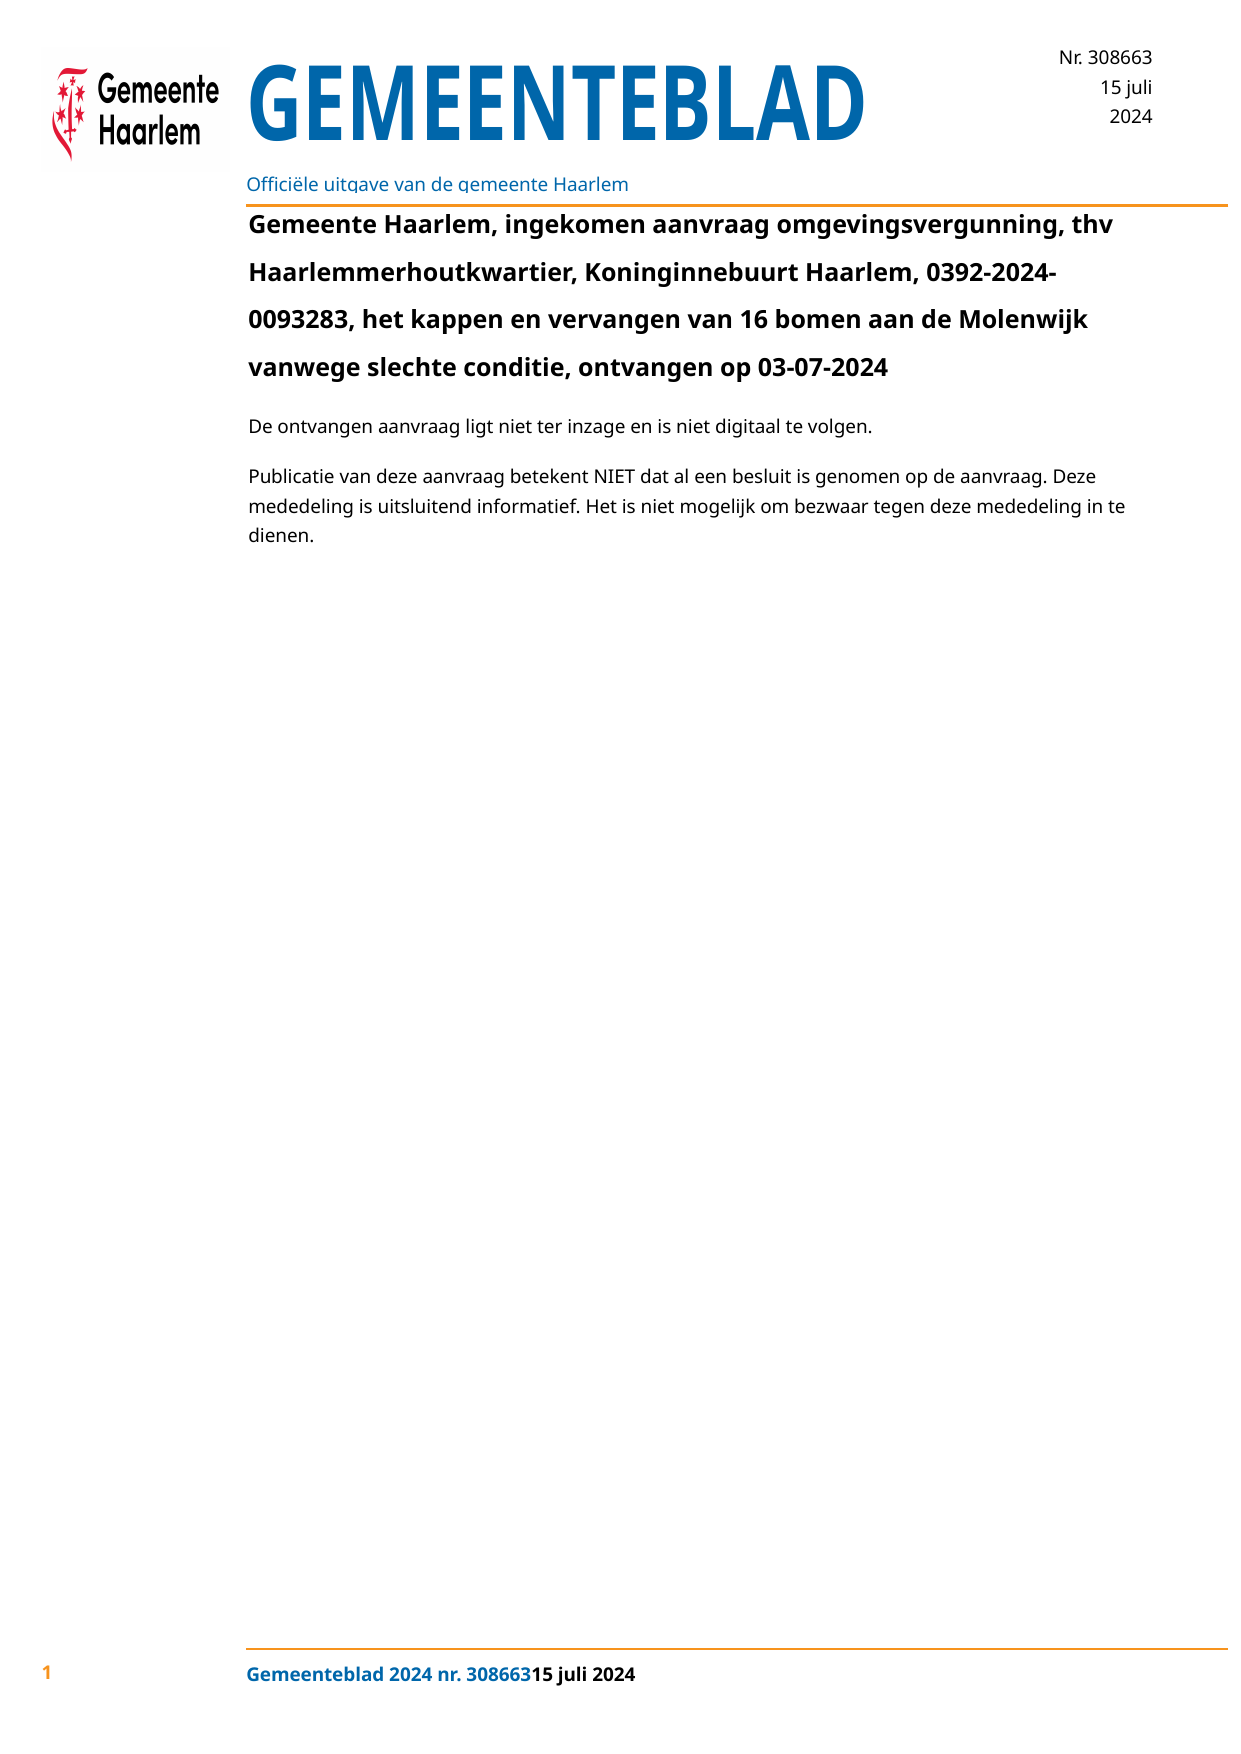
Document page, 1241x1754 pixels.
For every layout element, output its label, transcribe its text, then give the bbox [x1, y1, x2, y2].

text De ontvangen aanvraag ligt niet ter inzage en is niet digitaal te volgen. [248, 413, 1152, 439]
picture [41, 47, 231, 172]
text Gemeente Haarlem, ingekomen aanvraag omgevingsvergunning, thv Haarlemmerhoutkwartier, Koninginnebuurt Haarlem, 0392-2024-0093283, het kappen en vervangen van 16 bomen aan de Molenwijk vanwege slechte conditie, ontvangen op 03-07-2024 [248, 207, 1152, 384]
text Publicatie van deze aanvraag betekent NIET dat al een besluit is genomen op de aanvraag. Deze mededeling is uitsluitend informatief. Het is niet mogelijk om bezwaar tegen deze mededeling in te dienen. [248, 463, 1152, 548]
